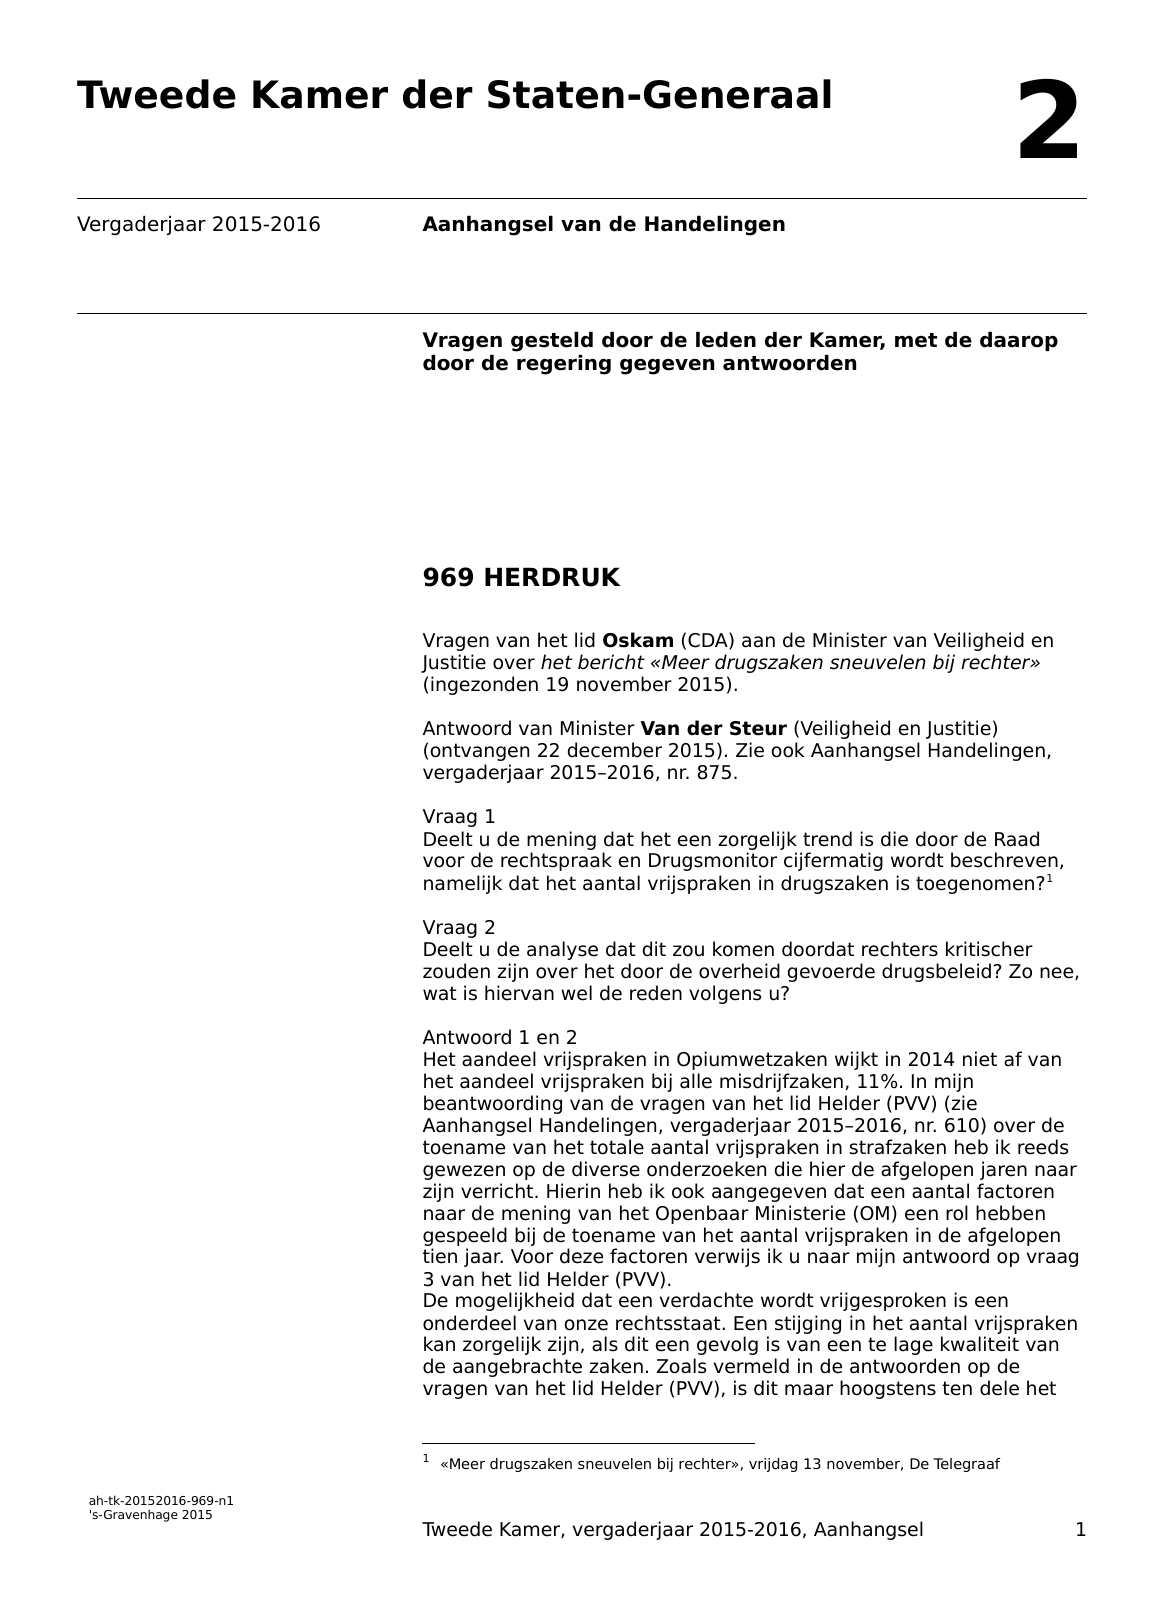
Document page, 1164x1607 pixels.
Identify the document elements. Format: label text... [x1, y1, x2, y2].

text 's-Gravenhage 2015 [88, 1508, 323, 1522]
table_header Tweede Kamer der Staten-Generaal [77, 59, 886, 198]
text Vraag 1 [422, 806, 1087, 828]
table_cell Vergaderjaar 2015-2016 [77, 199, 422, 313]
text Vragen van het lid Oskam (CDA) aan de Minister van Veiligheid en Justitie over het bericht «Meer drugszaken sneuvelen bij rechter» (ingezonden 19 november 2015). [422, 630, 1087, 696]
text ah-tk-20152016-969-n1 [88, 1494, 323, 1508]
text Deelt u de mening dat het een zorgelijk trend is die door de Raad voor de rechtspraak en Drugsmonitor cijfermatig wordt beschreven, namelijk dat het aantal vrijspraken in drugszaken is toegenomen? [422, 828, 1087, 894]
text Antwoord 1 en 2 [422, 1027, 1087, 1049]
table_cell Vragen gesteld door de leden der Kamer, met de daarop door de regering gegeven antwoorden [422, 314, 1087, 375]
text Het aandeel vrijspraken in Opiumwetzaken wijkt in 2014 niet af van het aandeel vrijspraken bij alle misdrijfzaken, 11%. In mijn beantwoording van de vragen van het lid Helder (PVV) (zie Aanhangsel Handelingen, vergaderjaar 2015–2016, nr. 610) over de toename van het totale aantal vrijspraken in strafzaken heb ik reeds gewezen op de diverse onderzoeken die hier de afgelopen jaren naar zijn verricht. Hierin heb ik ook aangegeven dat een aantal factoren naar de mening van het Openbaar Ministerie (OM) een rol hebben gespeeld bij de toename van het aantal vrijspraken in de afgelopen tien jaar. Voor deze factoren verwijs ik u naar mijn antwoord op vraag 3 van het lid Helder (PVV). [422, 1049, 1087, 1290]
table_cell [77, 314, 422, 375]
table_header 2 [886, 59, 1087, 198]
text Antwoord van Minister Van der Steur (Veiligheid en Justitie) (ontvangen 22 december 2015). Zie ook Aanhangsel Handelingen, vergaderjaar 2015–2016, nr. 875. [422, 718, 1087, 784]
text Vraag 2 [422, 917, 1087, 938]
text 969 HERDRUK [422, 563, 1087, 592]
text Deelt u de analyse dat dit zou komen doordat rechters kritischer zouden zijn over het door de overheid gevoerde drugsbeleid? Zo nee, wat is hiervan wel de reden volgens u? [422, 938, 1087, 1004]
text «Meer drugszaken sneuvelen bij rechter», vrijdag 13 november, De Telegraaf [422, 1452, 1087, 1474]
text De mogelijkheid dat een verdachte wordt vrijgesproken is een onderdeel van onze rechtsstaat. Een stijging in het aantal vrijspraken kan zorgelijk zijn, als dit een gevolg is van een te lage kwaliteit van de aangebrachte zaken. Zoals vermeld in de antwoorden op de vragen van het lid Helder (PVV), is dit maar hoogstens ten dele het [422, 1290, 1087, 1400]
table_cell Aanhangsel van de Handelingen [422, 199, 1087, 313]
